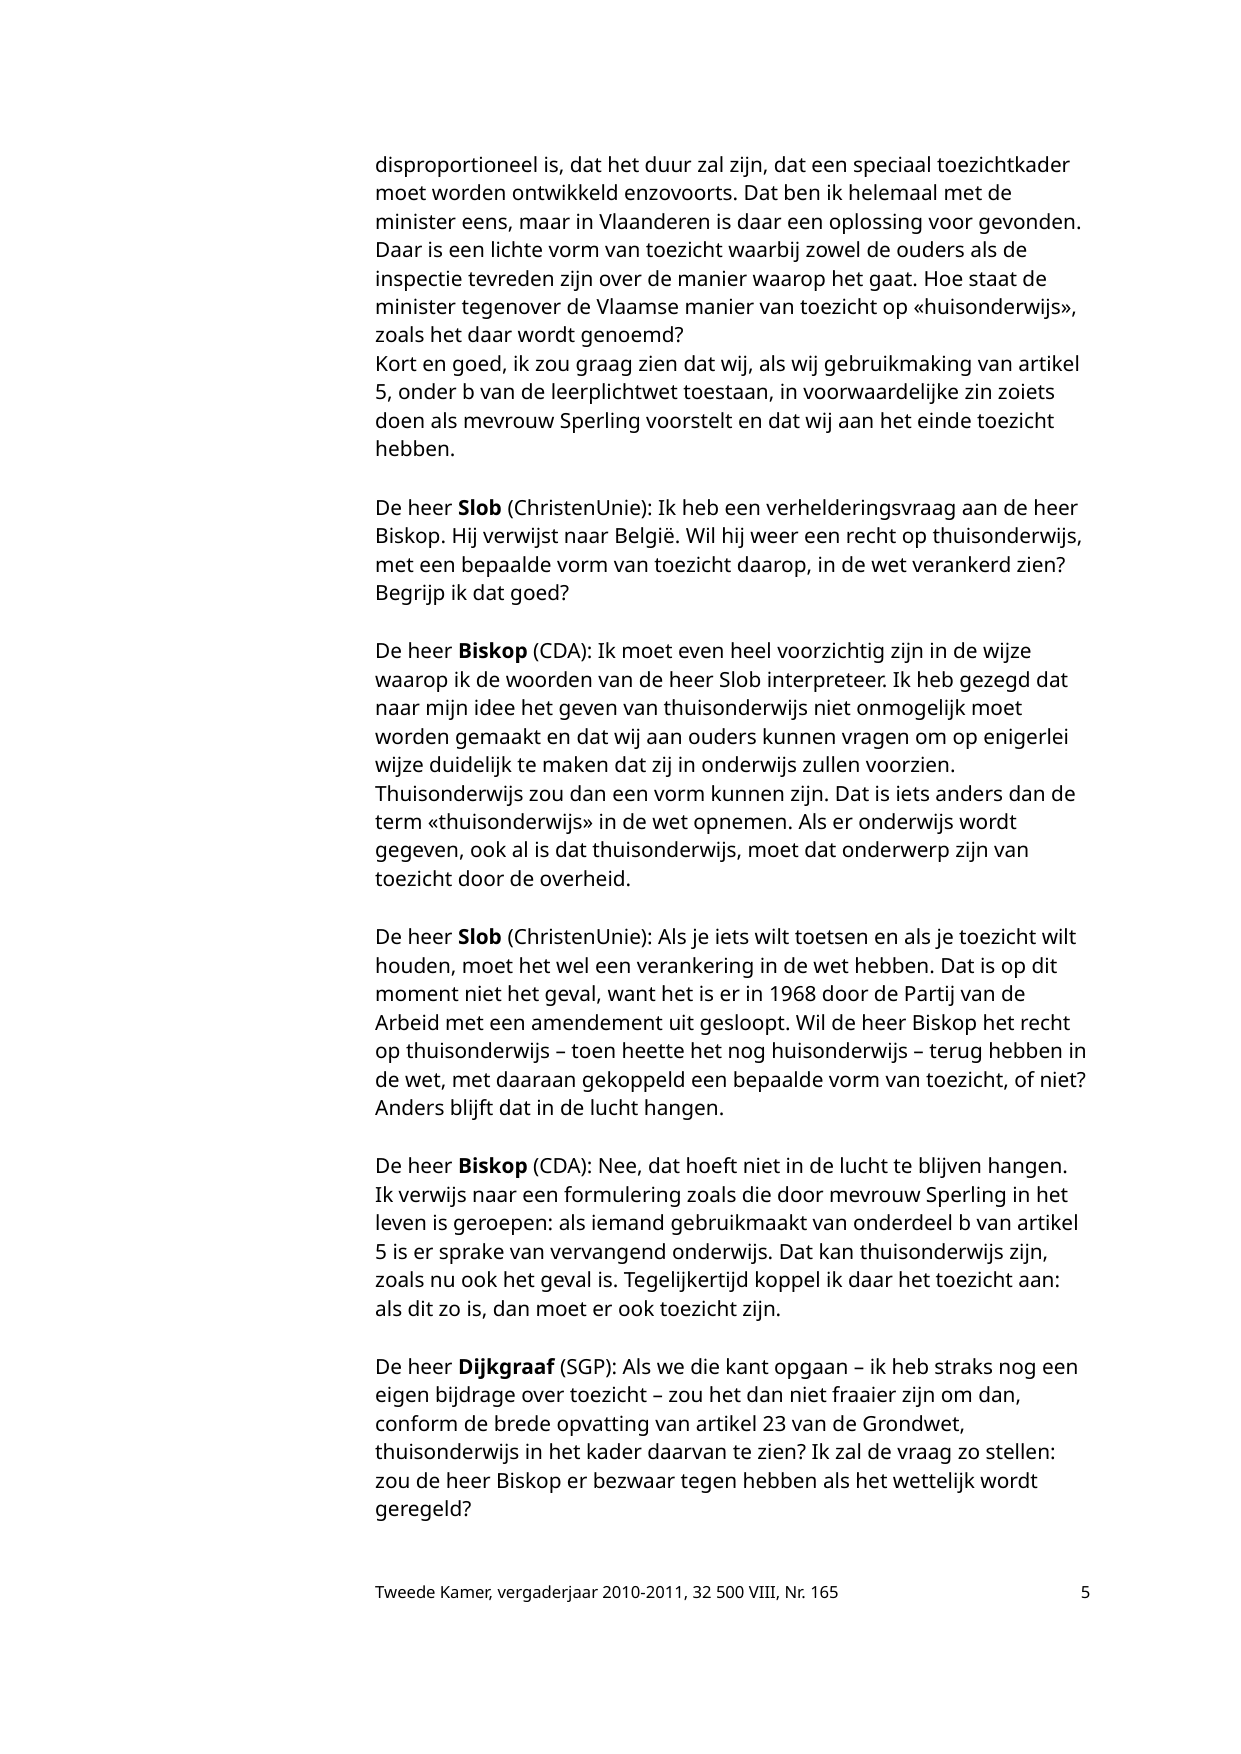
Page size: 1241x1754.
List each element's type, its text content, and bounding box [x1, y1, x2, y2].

text disproportioneel is, dat het duur zal zijn, dat een speciaal toezichtkader moet worden ontwikkeld enzovoorts. Dat ben ik helemaal met de minister eens, maar in Vlaanderen is daar een oplossing voor gevonden. Daar is een lichte vorm van toezicht waarbij zowel de ouders als de inspectie tevreden zijn over de manier waarop het gaat. Hoe staat de minister tegenover de Vlaamse manier van toezicht op «huisonderwijs», zoals het daar wordt genoemd? [375, 150, 1090, 349]
text De heer Biskop (CDA): Ik moet even heel voorzichtig zijn in de wijze waarop ik de woorden van de heer Slob interpreteer. Ik heb gezegd dat naar mijn idee het geven van thuisonderwijs niet onmogelijk moet worden gemaakt en dat wij aan ouders kunnen vragen om op enigerlei wijze duidelijk te maken dat zij in onderwijs zullen voorzien. Thuisonderwijs zou dan een vorm kunnen zijn. Dat is iets anders dan de term «thuisonderwijs» in de wet opnemen. Als er onderwijs wordt gegeven, ook al is dat thuisonderwijs, moet dat onderwerp zijn van toezicht door de overheid. [375, 637, 1090, 892]
text De heer Slob (ChristenUnie): Ik heb een verhelderingsvraag aan de heer Biskop. Hij verwijst naar België. Wil hij weer een recht op thuisonderwijs, met een bepaalde vorm van toezicht daarop, in de wet verankerd zien? Begrijp ik dat goed? [375, 493, 1090, 607]
text De heer Biskop (CDA): Nee, dat hoeft niet in de lucht te blijven hangen. Ik verwijs naar een formulering zoals die door mevrouw Sperling in het leven is geroepen: als iemand gebruikmaakt van onderdeel b van artikel 5 is er sprake van vervangend onderwijs. Dat kan thuisonderwijs zijn, zoals nu ook het geval is. Tegelijkertijd koppel ik daar het toezicht aan: als dit zo is, dan moet er ook toezicht zijn. [375, 1152, 1090, 1322]
text De heer Dijkgraaf (SGP): Als we die kant opgaan – ik heb straks nog een eigen bijdrage over toezicht – zou het dan niet fraaier zijn om dan, conform de brede opvatting van artikel 23 van de Grondwet, thuisonderwijs in het kader daarvan te zien? Ik zal de vraag zo stellen: zou de heer Biskop er bezwaar tegen hebben als het wettelijk wordt geregeld? [375, 1352, 1090, 1523]
text Kort en goed, ik zou graag zien dat wij, als wij gebruikmaking van artikel 5, onder b van de leerplichtwet toestaan, in voorwaardelijke zin zoiets doen als mevrouw Sperling voorstelt en dat wij aan het einde toezicht hebben. [375, 349, 1090, 463]
text De heer Slob (ChristenUnie): Als je iets wilt toetsen en als je toezicht wilt houden, moet het wel een verankering in de wet hebben. Dat is op dit moment niet het geval, want het is er in 1968 door de Partij van de Arbeid met een amendement uit gesloopt. Wil de heer Biskop het recht op thuisonderwijs – toen heette het nog huisonderwijs – terug hebben in de wet, met daaraan gekoppeld een bepaalde vorm van toezicht, of niet? Anders blijft dat in de lucht hangen. [375, 922, 1090, 1122]
